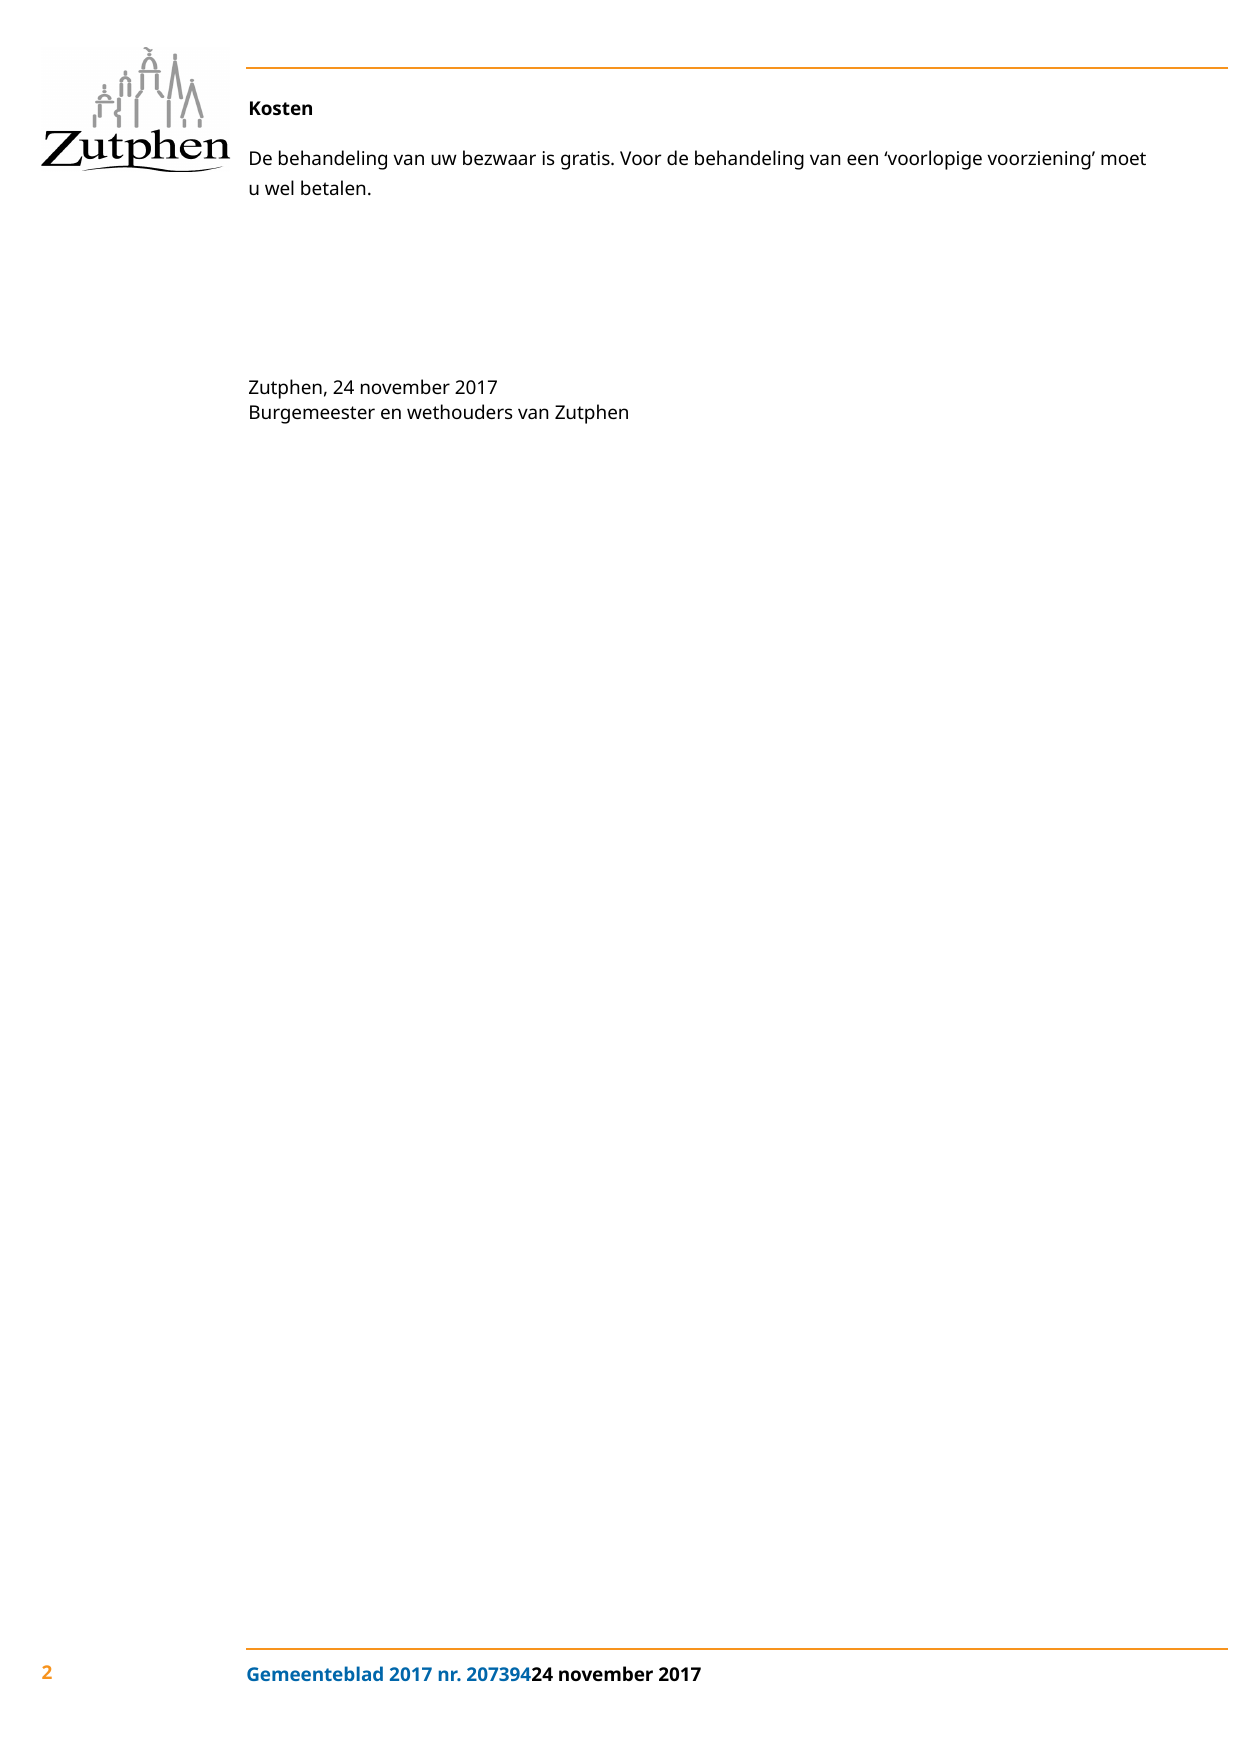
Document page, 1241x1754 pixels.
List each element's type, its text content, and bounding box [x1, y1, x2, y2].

text Zutphen, 24 november 2017 [248, 374, 1152, 399]
picture [41, 47, 231, 172]
text Kosten [248, 95, 1152, 121]
text Burgemeester en wethouders van Zutphen [248, 399, 1152, 425]
text De behandeling van uw bezwaar is gratis. Voor de behandeling van een ‘voorlopige voorziening’ moet u wel betalen. [248, 145, 1152, 201]
